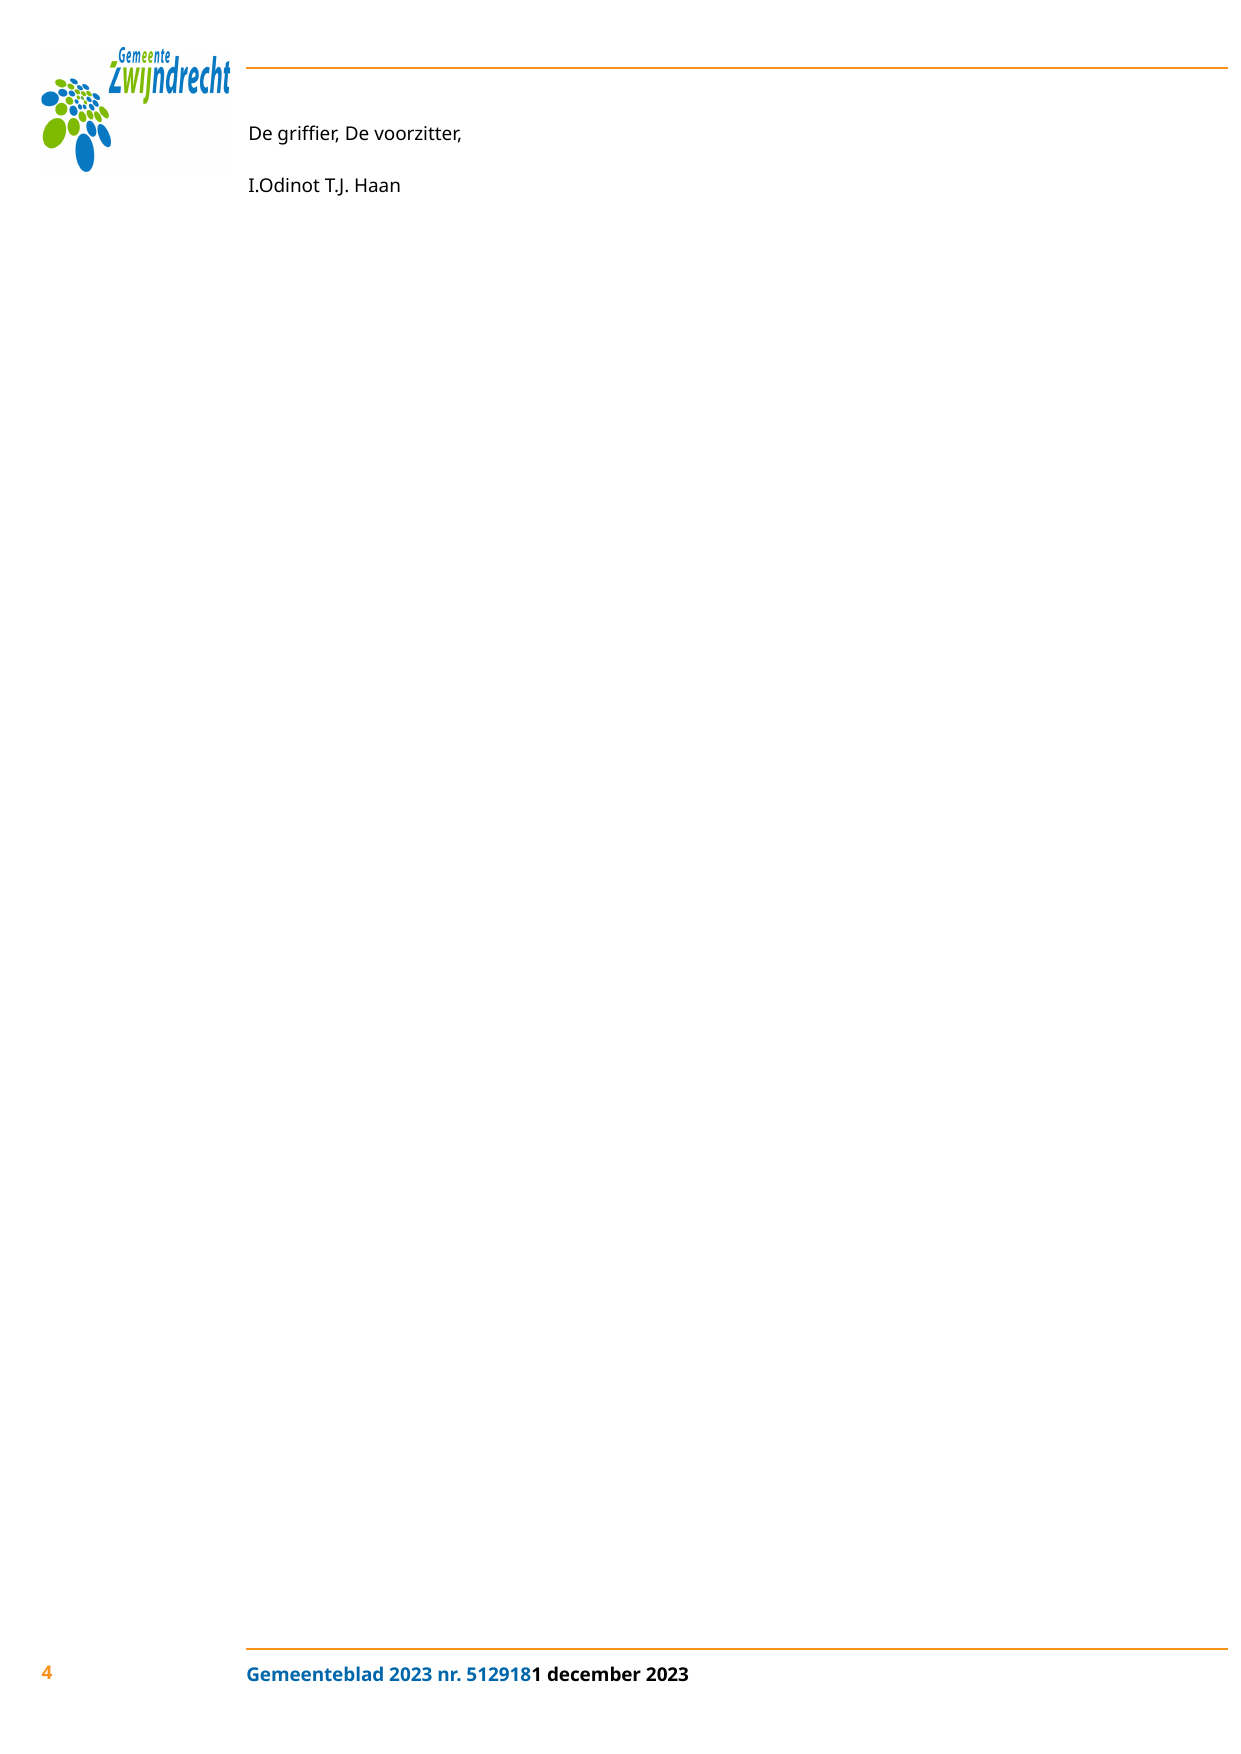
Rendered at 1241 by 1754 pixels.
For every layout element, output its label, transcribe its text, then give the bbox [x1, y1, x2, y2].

text De griffier, De voorzitter, [248, 121, 1152, 146]
text I.Odinot T.J. Haan [248, 172, 1152, 198]
picture [41, 47, 231, 172]
